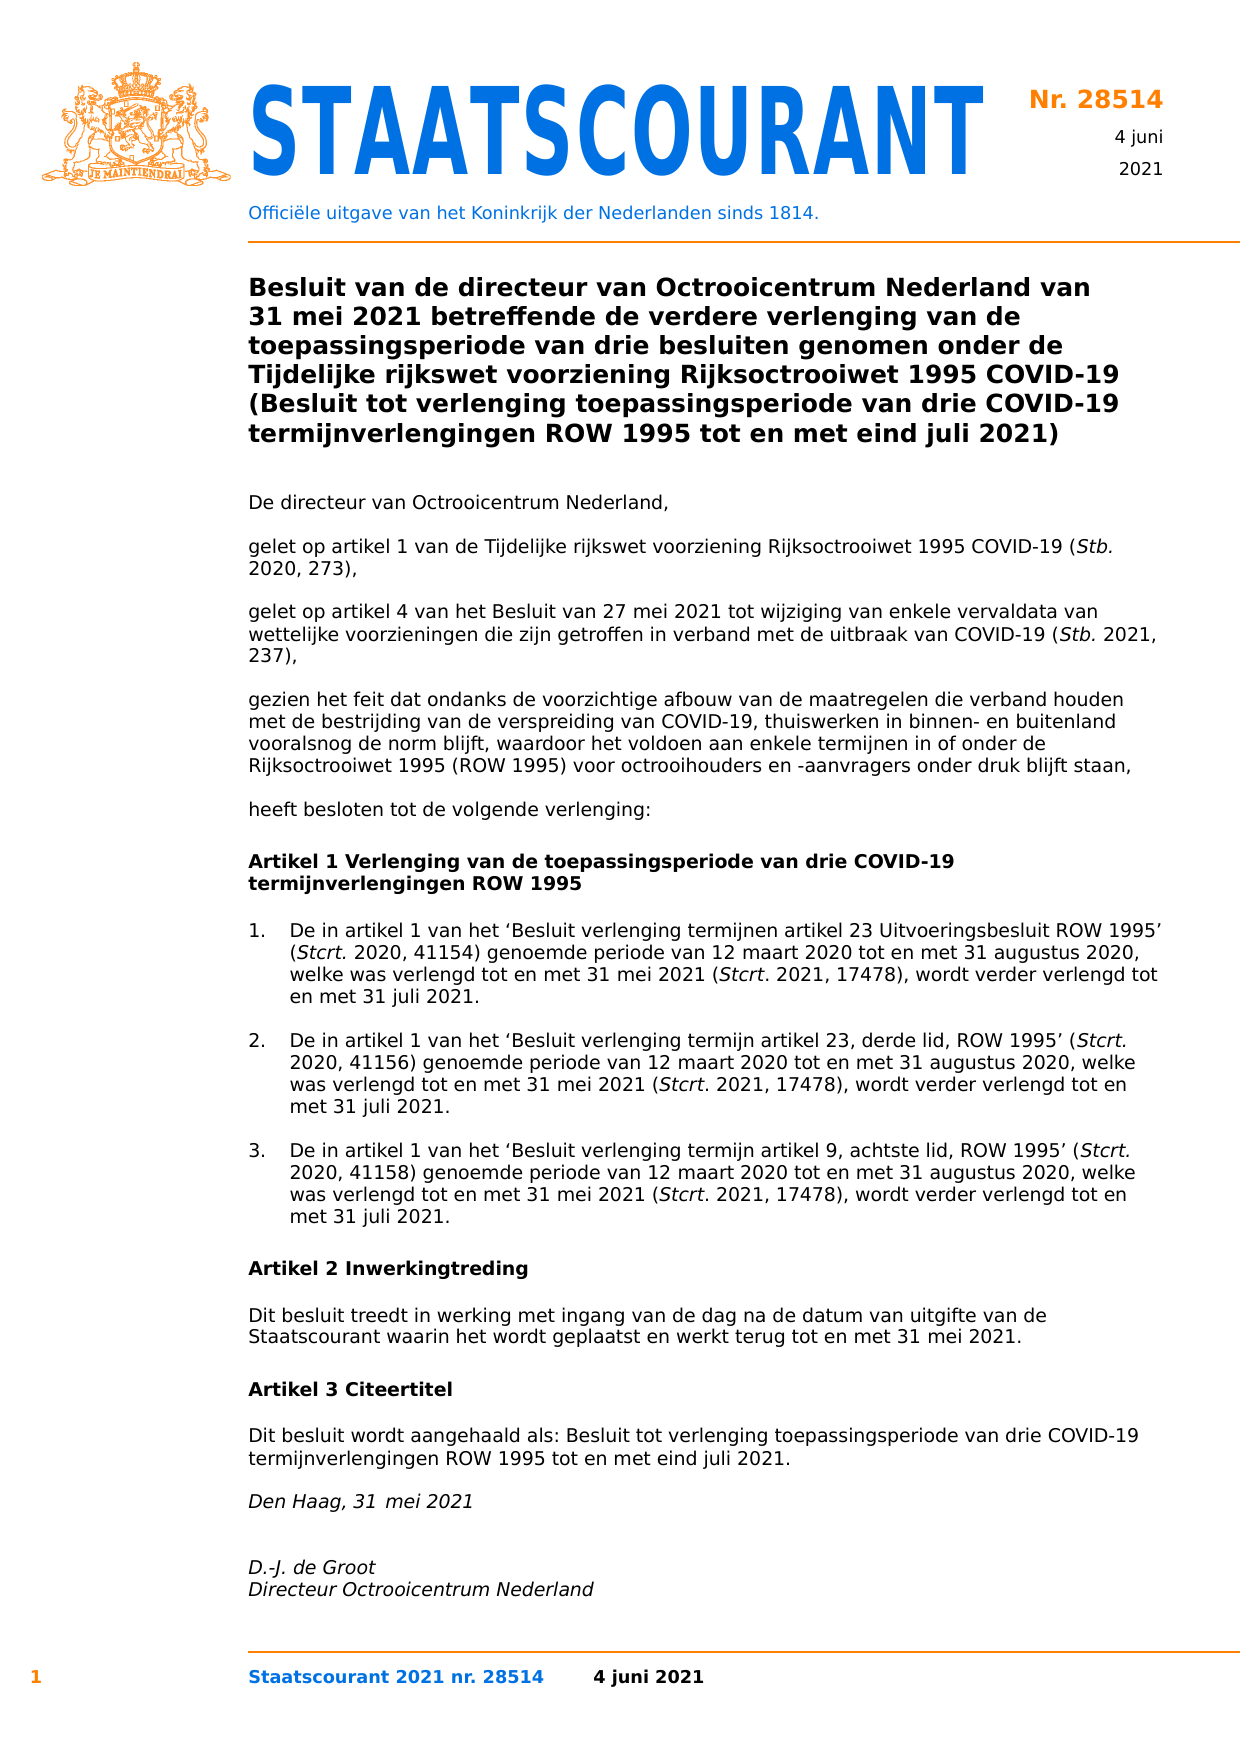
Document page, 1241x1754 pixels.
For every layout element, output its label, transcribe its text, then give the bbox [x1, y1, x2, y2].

text De directeur van Octrooicentrum Nederland, [248, 492, 1163, 514]
table_header STAATSCOURANT [248, 62, 998, 203]
text heeft besloten tot de volgende verlenging: [248, 799, 1163, 821]
text Dit besluit wordt aangehaald als: Besluit tot verlenging toepassingsperiode van drie COVID-19 termijnverlengingen ROW 1995 tot en met eind juli 2021. [248, 1425, 1163, 1469]
text gelet op artikel 1 van de Tijdelijke rijkswet voorziening Rijksoctrooiwet 1995 COVID-19 (Stb. 2020, 273), [248, 536, 1163, 579]
text Dit besluit treedt in werking met ingang van de dag na de datum van uitgifte van de Staatscourant waarin het wordt geplaatst en werkt terug tot en met 31 mei 2021. [248, 1304, 1163, 1348]
text D.-J. de Groot Directeur Octrooicentrum Nederland [248, 1535, 1163, 1601]
text Den Haag, 31 mei 2021 [248, 1491, 1163, 1513]
subtitle Artikel 2 Inwerkingtreding [248, 1257, 1163, 1279]
text 2. De in artikel 1 van het ‘Besluit verlenging termijn artikel 23, derde lid, ROW 1995’ (Stcrt. 2020, 41156) genoemde periode van 12 maart 2020 tot en met 31 augustus 2020, welke was verlengd tot en met 31 mei 2021 (Stcrt. 2021, 17478), wordt verder verlengd tot en met 31 juli 2021. [248, 1030, 1163, 1118]
text gelet op artikel 4 van het Besluit van 27 mei 2021 tot wijziging van enkele vervaldata van wettelijke voorzieningen die zijn getroffen in verband met de uitbraak van COVID-19 (Stb. 2021, 237), [248, 601, 1163, 667]
subtitle Artikel 1 Verlenging van de toepassingsperiode van drie COVID-19 termijnverlengingen ROW 1995 [248, 851, 1163, 895]
table_cell 4 juni [998, 121, 1240, 153]
subtitle Besluit van de directeur van Octrooicentrum Nederland van 31 mei 2021 betreffende de verdere verlenging van de toepassingsperiode van drie besluiten genomen onder de Tijdelijke rijkswet voorziening Rijksoctrooiwet 1995 COVID-19 (Besluit tot verlenging toepassingsperiode van drie COVID-19 termijnverlengingen ROW 1995 tot en met eind juli 2021) [248, 273, 1163, 448]
picture [41, 62, 231, 186]
table_cell 2021 [998, 153, 1240, 203]
table_cell Officiële uitgave van het Koninkrijk der Nederlanden sinds 1814. [248, 203, 1240, 241]
text 1. De in artikel 1 van het ‘Besluit verlenging termijnen artikel 23 Uitvoeringsbesluit ROW 1995’ (Stcrt. 2020, 41154) genoemde periode van 12 maart 2020 tot en met 31 augustus 2020, welke was verlengd tot en met 31 mei 2021 (Stcrt. 2021, 17478), wordt verder verlengd tot en met 31 juli 2021. [248, 920, 1163, 1008]
text 3. De in artikel 1 van het ‘Besluit verlenging termijn artikel 9, achtste lid, ROW 1995’ (Stcrt. 2020, 41158) genoemde periode van 12 maart 2020 tot en met 31 augustus 2020, welke was verlengd tot en met 31 mei 2021 (Stcrt. 2021, 17478), wordt verder verlengd tot en met 31 juli 2021. [248, 1139, 1163, 1227]
text gezien het feit dat ondanks de voorzichtige afbouw van de maatregelen die verband houden met de bestrijding van de verspreiding van COVID-19, thuiswerken in binnen- en buitenland vooralsnog de norm blijft, waardoor het voldoen aan enkele termijnen in of onder de Rijksoctrooiwet 1995 (ROW 1995) voor octrooihouders en -aanvragers onder druk blijft staan, [248, 689, 1163, 777]
table_header [25, 62, 248, 241]
subtitle Artikel 3 Citeertitel [248, 1378, 1163, 1400]
table_header Nr. 28514 [998, 62, 1240, 121]
